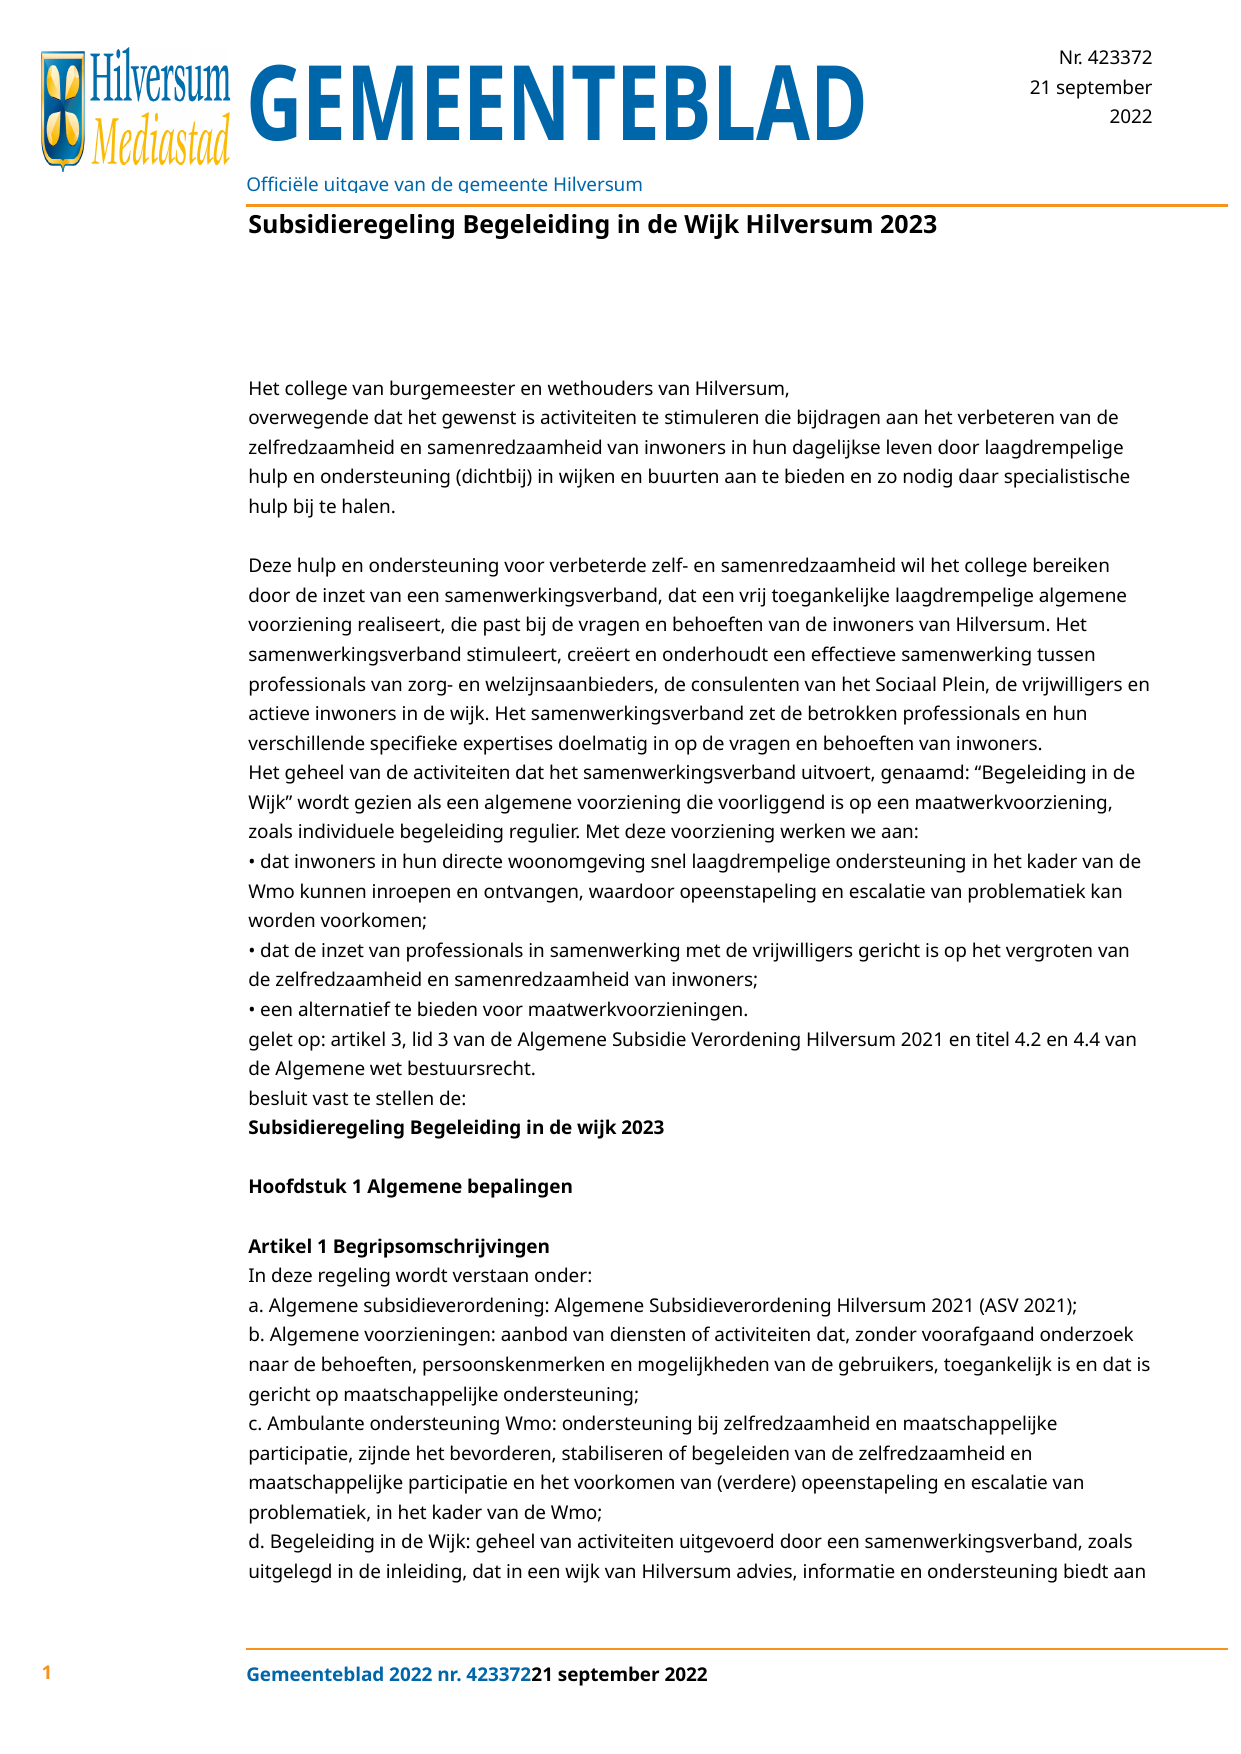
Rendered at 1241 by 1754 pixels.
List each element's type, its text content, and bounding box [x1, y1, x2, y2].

text • dat inwoners in hun directe woonomgeving snel laagdrempelige ondersteuning in het kader van de Wmo kunnen inroepen en ontvangen, waardoor opeenstapeling en escalatie van problematiek kan worden voorkomen; [248, 848, 1152, 933]
text In deze regeling wordt verstaan onder: [248, 1262, 1152, 1288]
picture [41, 47, 231, 172]
text Het college van burgemeester en wethouders van Hilversum, [248, 375, 1152, 401]
text overwegende dat het gewenst is activiteiten te stimuleren die bijdragen aan het verbeteren van de zelfredzaamheid en samenredzaamheid van inwoners in hun dagelijkse leven door laagdrempelige hulp en ondersteuning (dichtbij) in wijken en buurten aan te bieden en zo nodig daar specialistische hulp bij te halen. [248, 404, 1152, 519]
text a. Algemene subsidieverordening: Algemene Subsidieverordening Hilversum 2021 (ASV 2021); [248, 1292, 1152, 1318]
text Hoofdstuk 1 Algemene bepalingen [248, 1174, 1152, 1199]
text d. Begeleiding in de Wijk: geheel van activiteiten uitgevoerd door een samenwerkingsverband, zoals uitgelegd in de inleiding, dat in een wijk van Hilversum advies, informatie en ondersteuning biedt aan [248, 1529, 1152, 1584]
text • dat de inzet van professionals in samenwerking met de vrijwilligers gericht is op het vergroten van de zelfredzaamheid en samenredzaamheid van inwoners; [248, 937, 1152, 992]
text Subsidieregeling Begeleiding in de wijk 2023 [248, 1114, 1152, 1140]
text besluit vast te stellen de: [248, 1085, 1152, 1111]
text gelet op: artikel 3, lid 3 van de Algemene Subsidie Verordening Hilversum 2021 en titel 4.2 en 4.4 van de Algemene wet bestuursrecht. [248, 1026, 1152, 1081]
text Het geheel van de activiteiten dat het samenwerkingsverband uitvoert, genaamd: “Begeleiding in de [248, 759, 1152, 785]
text • een alternatief te bieden voor maatwerkvoorzieningen. [248, 996, 1152, 1022]
text Artikel 1 Begripsomschrijvingen [248, 1233, 1152, 1258]
text Wijk” wordt gezien als een algemene voorziening die voorliggend is op een maatwerkvoorziening, zoals individuele begeleiding regulier. Met deze voorziening werken we aan: [248, 789, 1152, 844]
text b. Algemene voorzieningen: aanbod van diensten of activiteiten dat, zonder voorafgaand onderzoek naar de behoeften, persoonskenmerken en mogelijkheden van de gebruikers, toegankelijk is en dat is gericht op maatschappelijke ondersteuning; [248, 1322, 1152, 1406]
text Deze hulp en ondersteuning voor verbeterde zelf- en samenredzaamheid wil het college bereiken door de inzet van een samenwerkingsverband, dat een vrij toegankelijke laagdrempelige algemene voorziening realiseert, die past bij de vragen en behoeften van de inwoners van Hilversum. Het samenwerkingsverband stimuleert, creëert en onderhoudt een effectieve samenwerking tussen professionals van zorg- en welzijnsaanbieders, de consulenten van het Sociaal Plein, de vrijwilligers en actieve inwoners in de wijk. Het samenwerkingsverband zet de betrokken professionals en hun verschillende specifieke expertises doelmatig in op de vragen en behoeften van inwoners. [248, 552, 1152, 756]
text Subsidieregeling Begeleiding in de Wijk Hilversum 2023 [248, 207, 1152, 241]
text c. Ambulante ondersteuning Wmo: ondersteuning bij zelfredzaamheid en maatschappelijke participatie, zijnde het bevorderen, stabiliseren of begeleiden van de zelfredzaamheid en maatschappelijke participatie en het voorkomen van (verdere) opeenstapeling en escalatie van problematiek, in het kader van de Wmo; [248, 1410, 1152, 1525]
